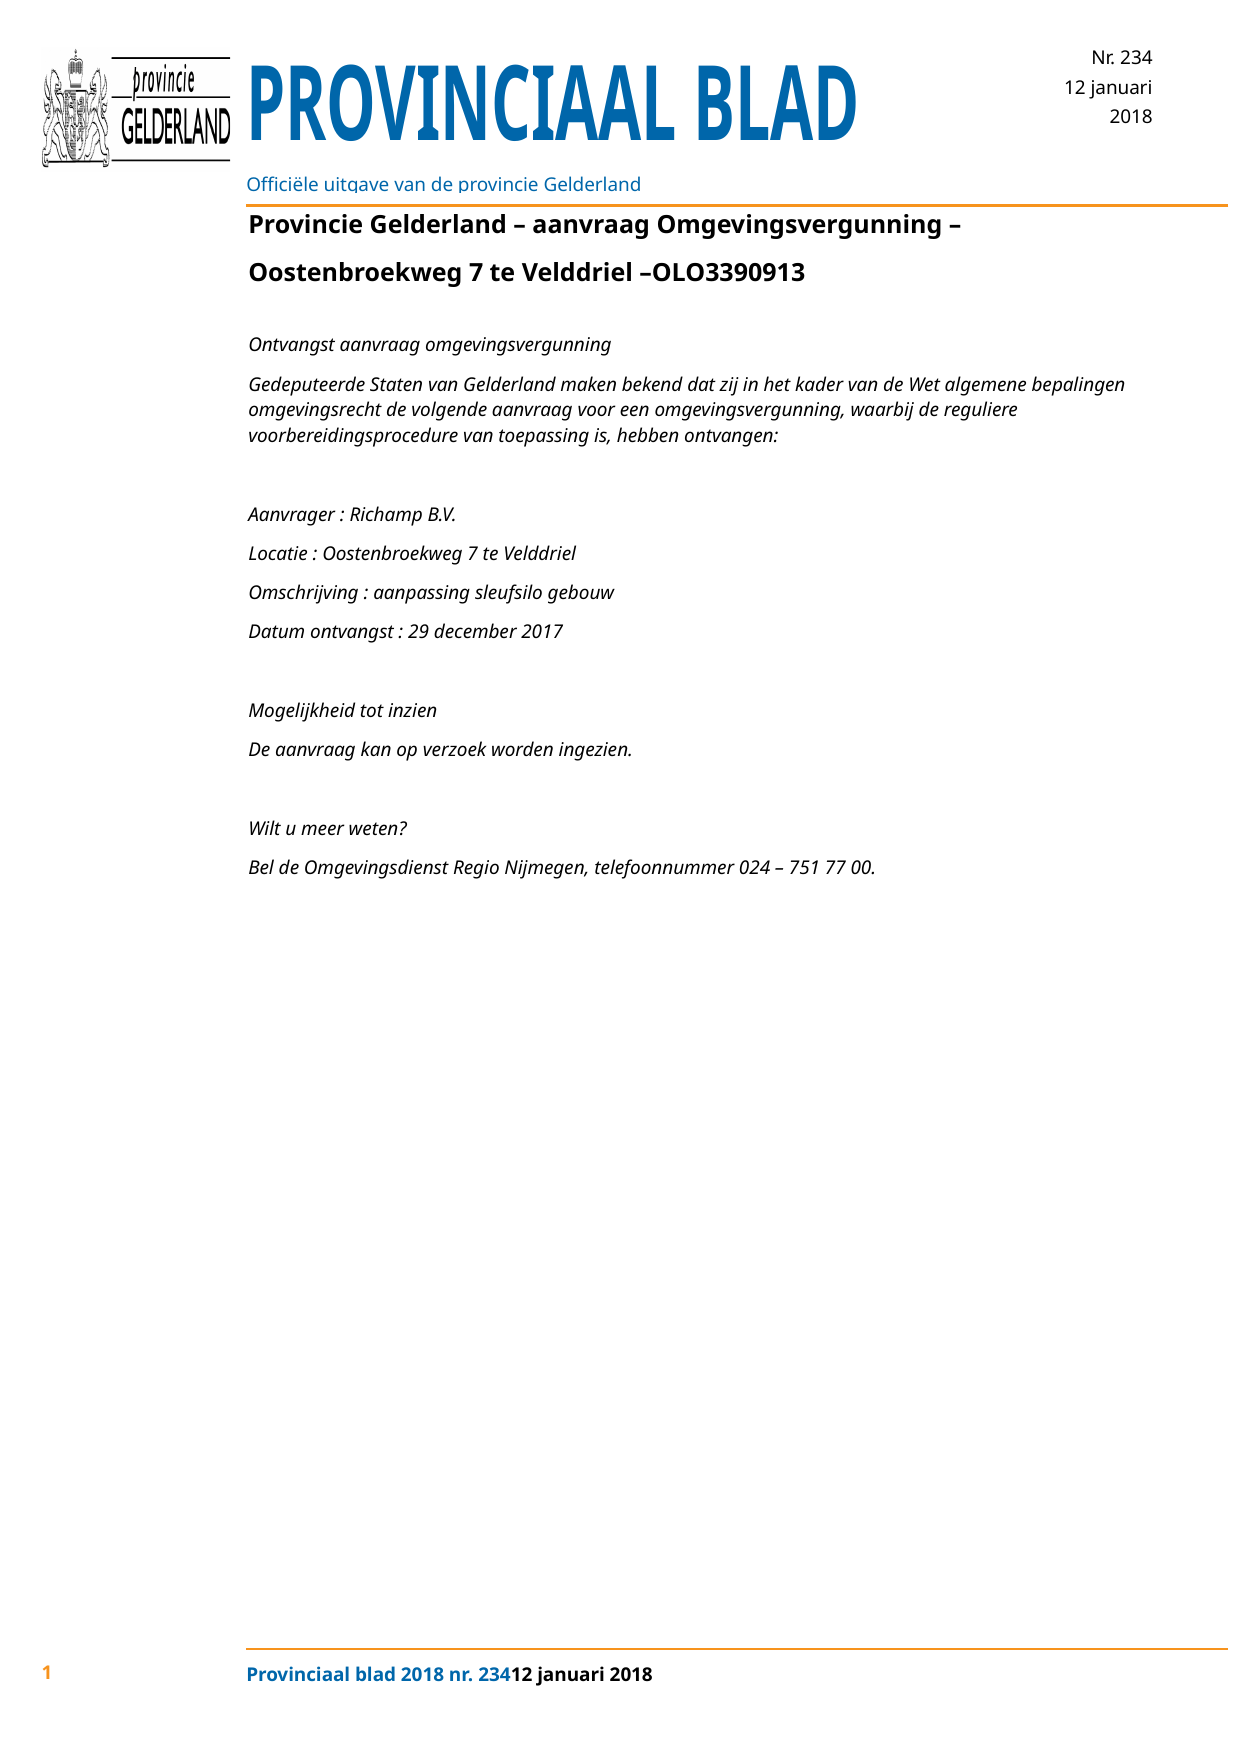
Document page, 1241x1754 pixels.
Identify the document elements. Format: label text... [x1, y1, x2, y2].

text Gedeputeerde Staten van Gelderland maken bekend dat zij in het kader van de Wet algemene bepalingen omgevingsrecht de volgende aanvraag voor een omgevingsvergunning, waarbij de reguliere voorbereidingsprocedure van toepassing is, hebben ontvangen: [248, 371, 1152, 448]
text Locatie : Oostenbroekweg 7 te Velddriel [248, 540, 1152, 566]
text Ontvangst aanvraag omgevingsvergunning [248, 331, 1152, 357]
picture [41, 47, 231, 172]
text Datum ontvangst : 29 december 2017 [248, 618, 1152, 644]
text Omschrijving : aanpassing sleufsilo gebouw [248, 579, 1152, 605]
text De aanvraag kan op verzoek worden ingezien. [248, 736, 1152, 762]
text Bel de Omgevingsdienst Regio Nijmegen, telefoonnummer 024 – 751 77 00. [248, 854, 1152, 880]
text Wilt u meer weten? [248, 815, 1152, 841]
text Aanvrager : Richamp B.V. [248, 501, 1152, 526]
text Provincie Gelderland – aanvraag Omgevingsvergunning –Oostenbroekweg 7 te Velddriel –OLO3390913 [248, 207, 1152, 288]
text Mogelijkheid tot inzien [248, 697, 1152, 723]
